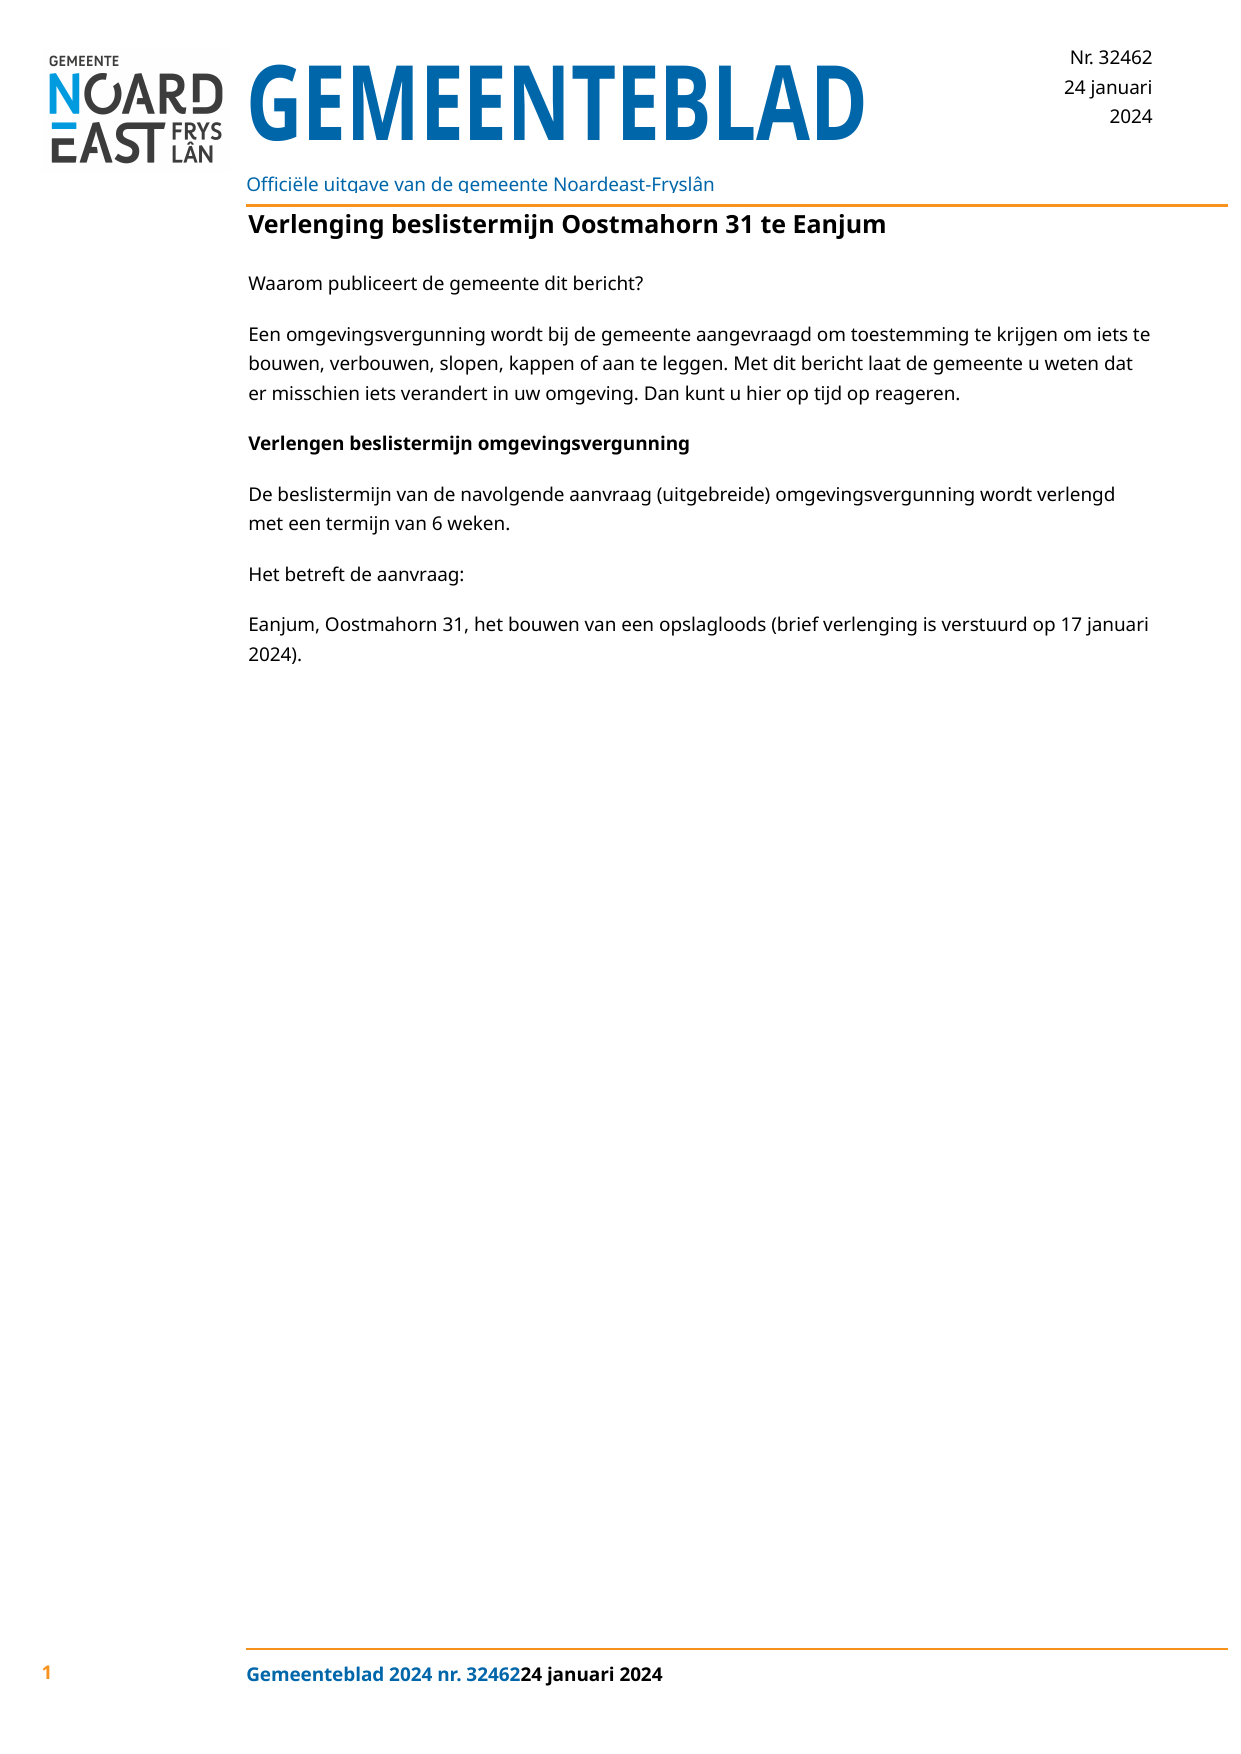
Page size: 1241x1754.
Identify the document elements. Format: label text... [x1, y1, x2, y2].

text Waarom publiceert de gemeente dit bericht? [248, 270, 1152, 296]
text Verlengen beslistermijn omgevingsvergunning [248, 430, 1152, 456]
text Een omgevingsvergunning wordt bij de gemeente aangevraagd om toestemming te krijgen om iets te bouwen, verbouwen, slopen, kappen of aan te leggen. Met dit bericht laat de gemeente u weten dat er misschien iets verandert in uw omgeving. Dan kunt u hier op tijd op reageren. [248, 321, 1152, 406]
text De beslistermijn van de navolgende aanvraag (uitgebreide) omgevingsvergunning wordt verlengd met een termijn van 6 weken. [248, 481, 1152, 536]
text Het betreft de aanvraag: [248, 561, 1152, 586]
picture [41, 47, 231, 172]
text Eanjum, Oostmahorn 31, het bouwen van een opslagloods (brief verlenging is verstuurd op 17 januari 2024). [248, 611, 1152, 666]
text Verlenging beslistermijn Oostmahorn 31 te Eanjum [248, 207, 1152, 241]
